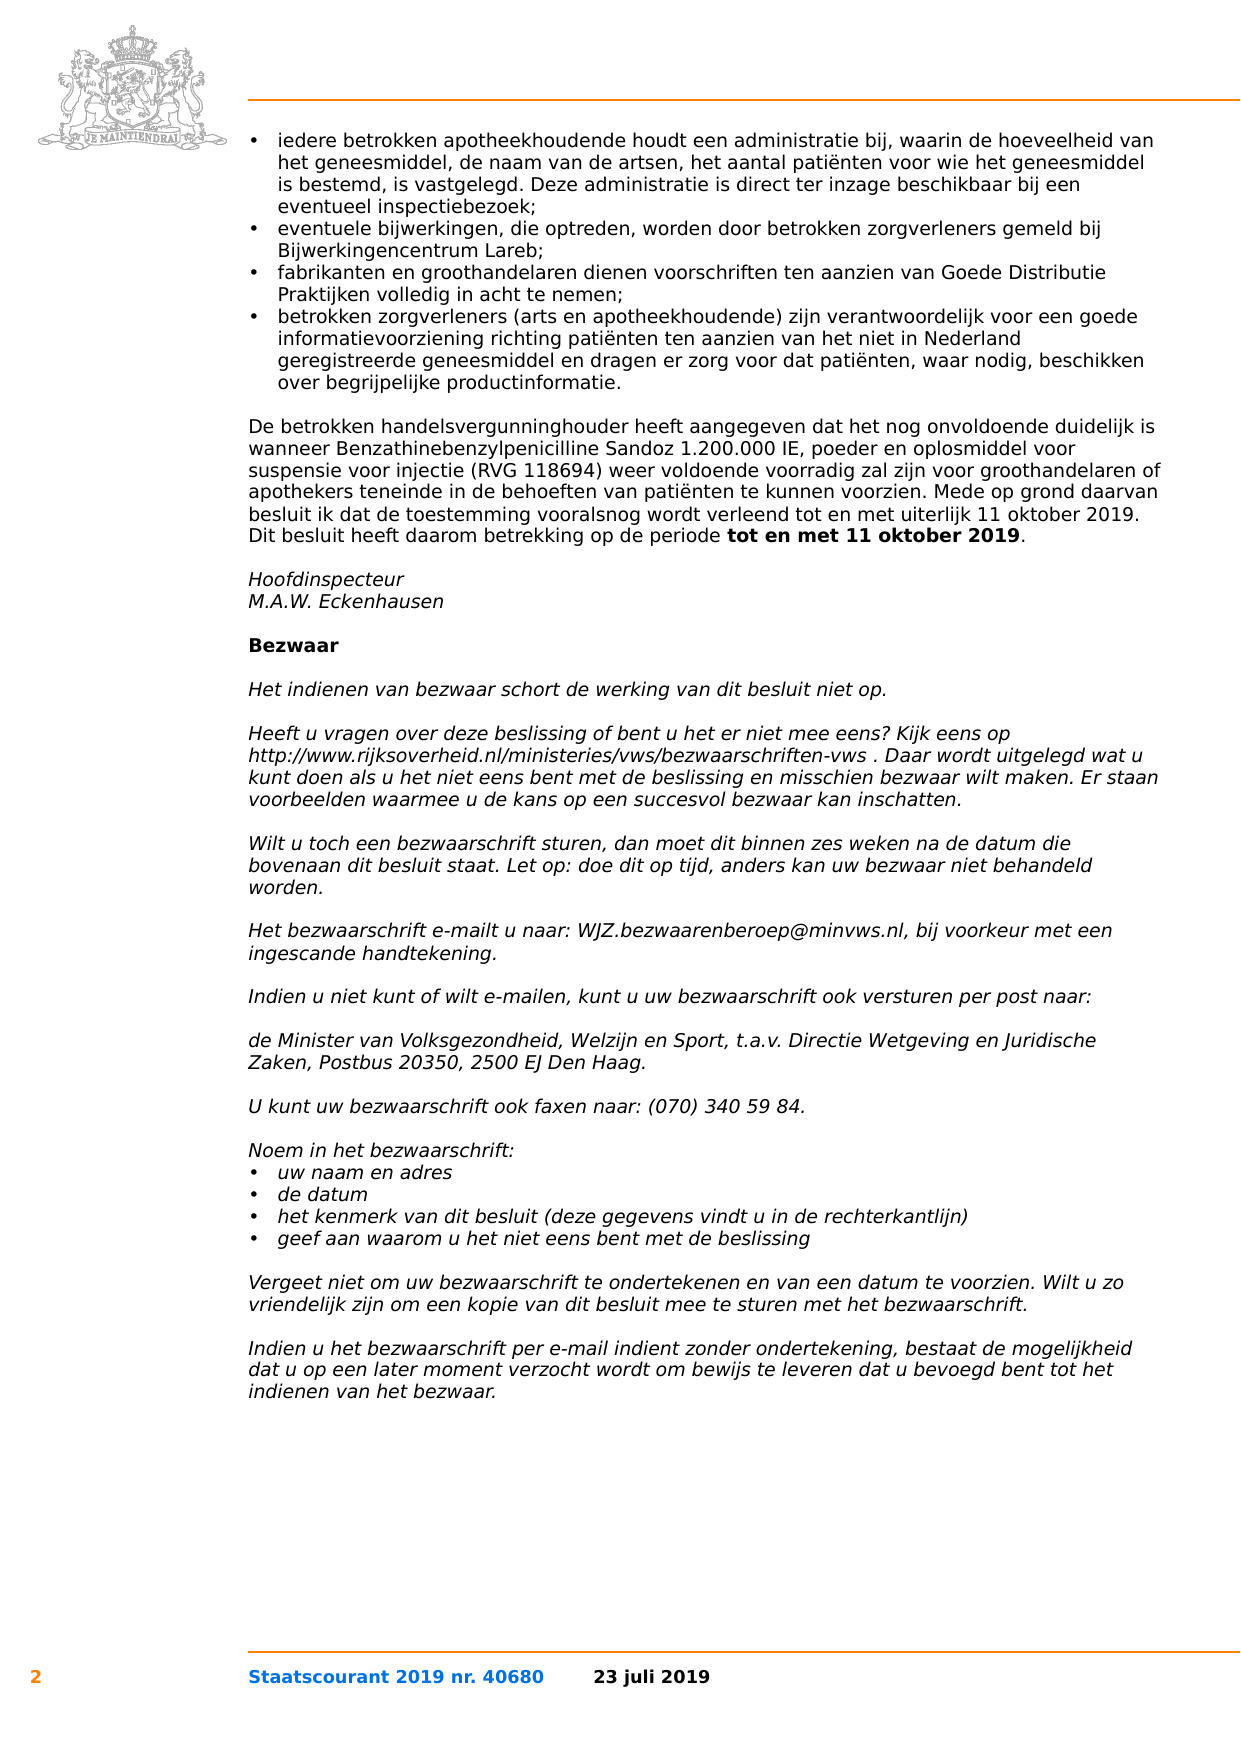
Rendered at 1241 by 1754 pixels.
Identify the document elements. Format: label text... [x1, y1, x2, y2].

picture [38, 25, 227, 150]
text Het indienen van bezwaar schort de werking van dit besluit niet op. [248, 679, 1163, 701]
text • het kenmerk van dit besluit (deze gegevens vindt u in de rechterkantlijn) [248, 1206, 1163, 1228]
text Heeft u vragen over deze beslissing of bent u het er niet mee eens? Kijk eens op http://www.rijksoverheid.nl/ministeries/vws/bezwaarschriften-vws . Daar wordt uitgelegd wat u kunt doen als u het niet eens bent met de beslissing en misschien bezwaar wilt maken. Er staan voorbeelden waarmee u de kans op een succesvol bezwaar kan inschatten. [248, 723, 1163, 811]
text Vergeet niet om uw bezwaarschrift te ondertekenen en van een datum te voorzien. Wilt u zo vriendelijk zijn om een kopie van dit besluit mee te sturen met het bezwaarschrift. [248, 1272, 1163, 1316]
text • de datum [248, 1184, 1163, 1206]
text • uw naam en adres [248, 1162, 1163, 1184]
text • iedere betrokken apotheekhoudende houdt een administratie bij, waarin de hoeveelheid van het geneesmiddel, de naam van de artsen, het aantal patiënten voor wie het geneesmiddel is bestemd, is vastgelegd. Deze administratie is direct ter inzage beschikbaar bij een eventueel inspectiebezoek; [248, 130, 1163, 218]
text • geef aan waarom u het niet eens bent met de beslissing [248, 1228, 1163, 1250]
text Wilt u toch een bezwaarschrift sturen, dan moet dit binnen zes weken na de datum die bovenaan dit besluit staat. Let op: doe dit op tijd, anders kan uw bezwaar niet behandeld worden. [248, 833, 1163, 898]
text • fabrikanten en groothandelaren dienen voorschriften ten aanzien van Goede Distributie Praktijken volledig in acht te nemen; [248, 262, 1163, 306]
text Het bezwaarschrift e-mailt u naar: WJZ.bezwaarenberoep@minvws.nl, bij voorkeur met een ingescande handtekening. [248, 920, 1163, 964]
text • betrokken zorgverleners (arts en apotheekhoudende) zijn verantwoordelijk voor een goede informatievoorziening richting patiënten ten aanzien van het niet in Nederland geregistreerde geneesmiddel en dragen er zorg voor dat patiënten, waar nodig, beschikken over begrijpelijke productinformatie. [248, 306, 1163, 394]
text Noem in het bezwaarschrift: [248, 1140, 1163, 1162]
text de Minister van Volksgezondheid, Welzijn en Sport, t.a.v. Directie Wetgeving en Juridische Zaken, Postbus 20350, 2500 EJ Den Haag. [248, 1030, 1163, 1074]
text Hoofdinspecteur M.A.W. Eckenhausen [248, 569, 1163, 613]
text Indien u niet kunt of wilt e-mailen, kunt u uw bezwaarschrift ook versturen per post naar: [248, 986, 1163, 1008]
text U kunt uw bezwaarschrift ook faxen naar: (070) 340 59 84. [248, 1096, 1163, 1118]
text Indien u het bezwaarschrift per e-mail indient zonder ondertekening, bestaat de mogelijkheid dat u op een later moment verzocht wordt om bewijs te leveren dat u bevoegd bent tot het indienen van het bezwaar. [248, 1337, 1163, 1403]
text • eventuele bijwerkingen, die optreden, worden door betrokken zorgverleners gemeld bij Bijwerkingencentrum Lareb; [248, 218, 1163, 262]
text Bezwaar [248, 635, 1163, 657]
text De betrokken handelsvergunninghouder heeft aangegeven dat het nog onvoldoende duidelijk is wanneer Benzathinebenzylpenicilline Sandoz 1.200.000 IE, poeder en oplosmiddel voor suspensie voor injectie (RVG 118694) weer voldoende voorradig zal zijn voor groothandelaren of apothekers teneinde in de behoeften van patiënten te kunnen voorzien. Mede op grond daarvan besluit ik dat de toestemming vooralsnog wordt verleend tot en met uiterlijk 11 oktober 2019. Dit besluit heeft daarom betrekking op de periode tot en met 11 oktober 2019. [248, 416, 1163, 547]
